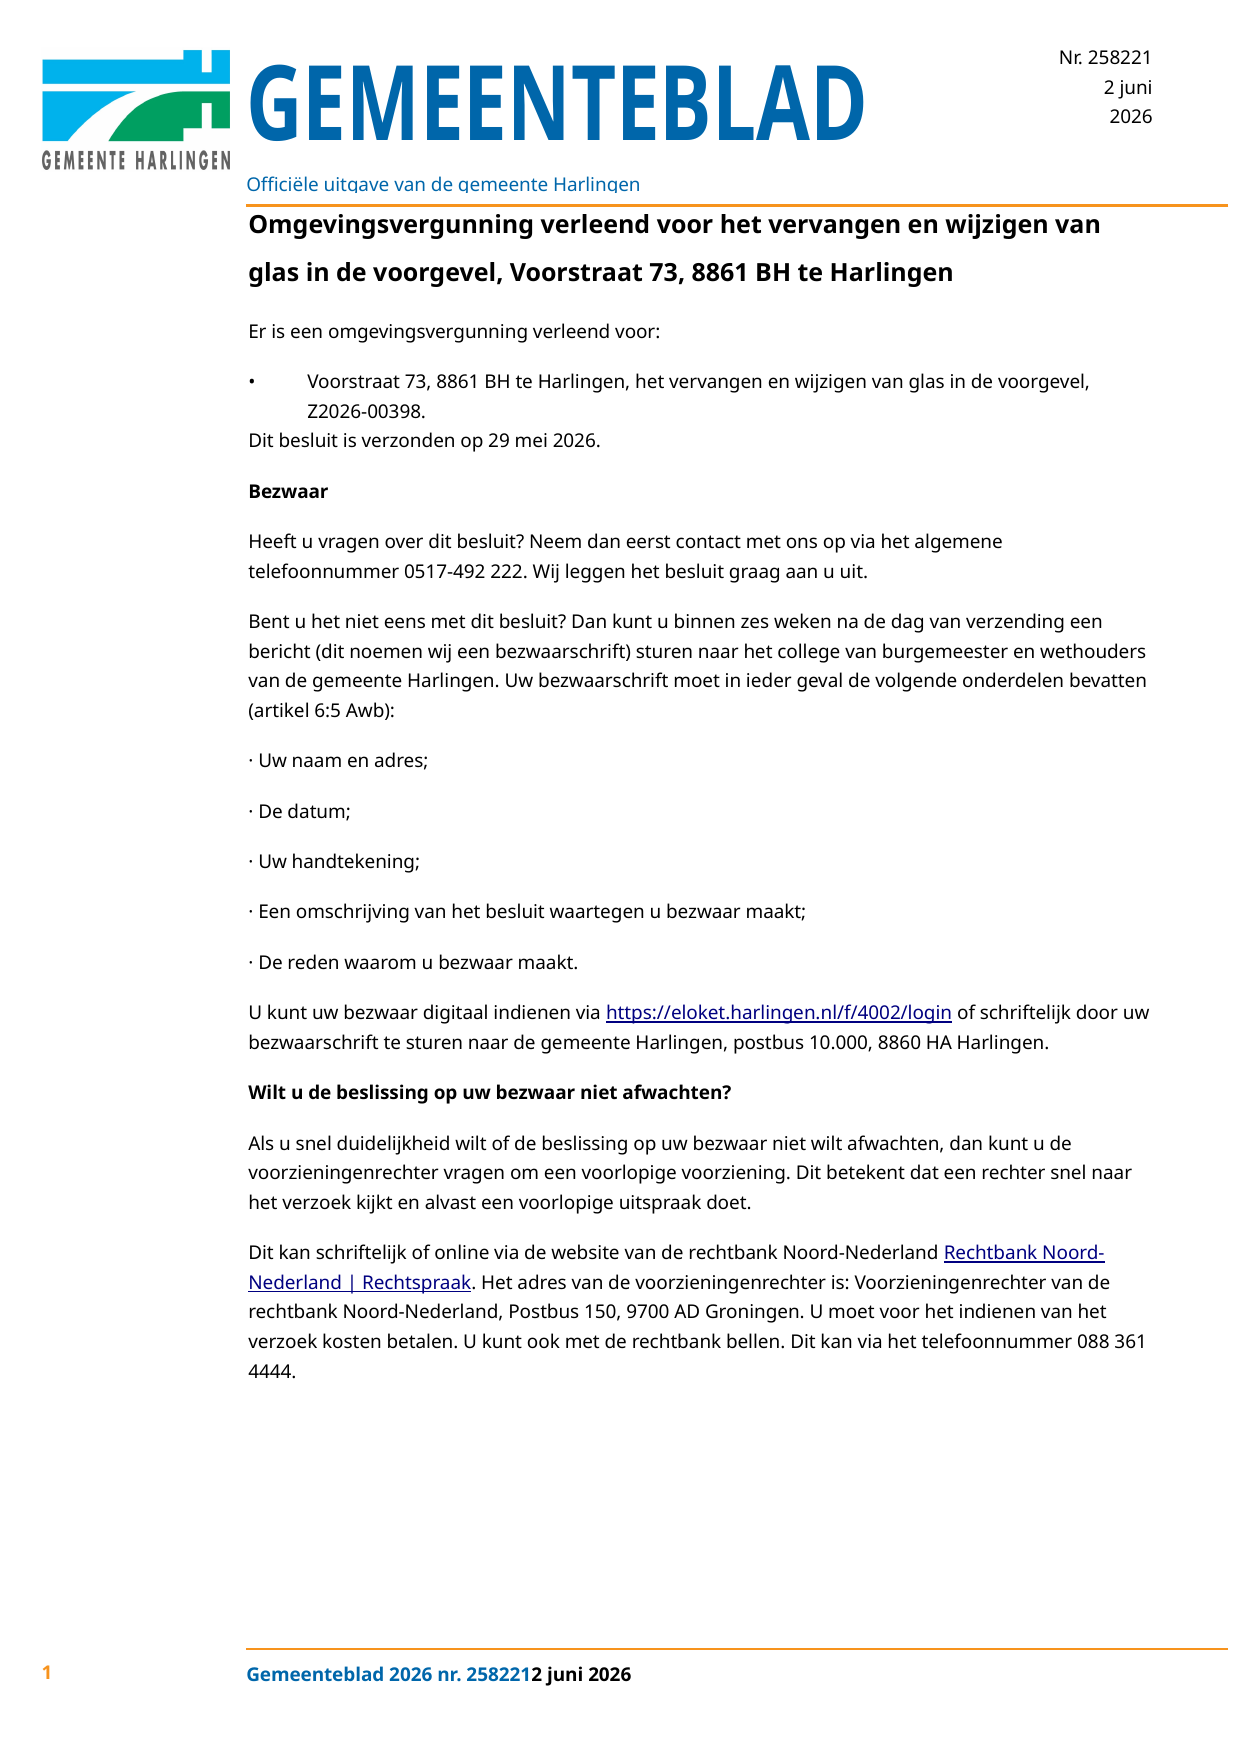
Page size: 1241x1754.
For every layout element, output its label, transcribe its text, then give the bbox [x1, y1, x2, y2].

text Bent u het niet eens met dit besluit? Dan kunt u binnen zes weken na de dag van verzending een bericht (dit noemen wij een bezwaarschrift) sturen naar het college van burgemeester en wethouders van de gemeente Harlingen. Uw bezwaarschrift moet in ieder geval de volgende onderdelen bevatten (artikel 6:5 Awb): [248, 608, 1152, 723]
text · Een omschrijving van het besluit waartegen u bezwaar maakt; [248, 899, 1152, 924]
text Dit kan schriftelijk of online via de website van de rechtbank Noord-Nederland Rechtbank Noord-Nederland | Rechtspraak. Het adres van de voorzieningenrechter is: Voorzieningenrechter van de rechtbank Noord-Nederland, Postbus 150, 9700 AD Groningen. U moet voor het indienen van het verzoek kosten betalen. U kunt ook met de rechtbank bellen. Dit kan via het telefoonnummer 088 361 4444. [248, 1239, 1152, 1384]
text · De datum; [248, 798, 1152, 824]
text Er is een omgevingsvergunning verleend voor: [248, 318, 1152, 344]
text Bezwaar [248, 478, 1152, 504]
text Heeft u vragen over dit besluit? Neem dan eerst contact met ons op via het algemene telefoonnummer 0517-492 222. Wij leggen het besluit graag aan u uit. [248, 528, 1152, 584]
text Dit besluit is verzonden op 29 mei 2026. [248, 427, 1152, 453]
text U kunt uw bezwaar digitaal indienen via https://eloket.harlingen.nl/f/4002/login of schriftelijk door uw bezwaarschrift te sturen naar de gemeente Harlingen, postbus 10.000, 8860 HA Harlingen. [248, 999, 1152, 1055]
text · Uw handtekening; [248, 848, 1152, 874]
text Omgevingsvergunning verleend voor het vervangen en wijzigen van glas in de voorgevel, Voorstraat 73, 8861 BH te Harlingen [248, 207, 1152, 288]
text Wilt u de beslissing op uw bezwaar niet afwachten? [248, 1079, 1152, 1105]
picture [41, 47, 231, 172]
text Als u snel duidelijkheid wilt of de beslissing op uw bezwaar niet wilt afwachten, dan kunt u de voorzieningenrechter vragen om een voorlopige voorziening. Dit betekent dat een rechter snel naar het verzoek kijkt en alvast een voorlopige uitspraak doet. [248, 1130, 1152, 1215]
text · De reden waarom u bezwaar maakt. [248, 949, 1152, 975]
text · Uw naam en adres; [248, 747, 1152, 773]
list Voorstraat 73, 8861 BH te Harlingen, het vervangen en wijzigen van glas in de voorgevel, Z2026-00398. [248, 368, 1152, 424]
